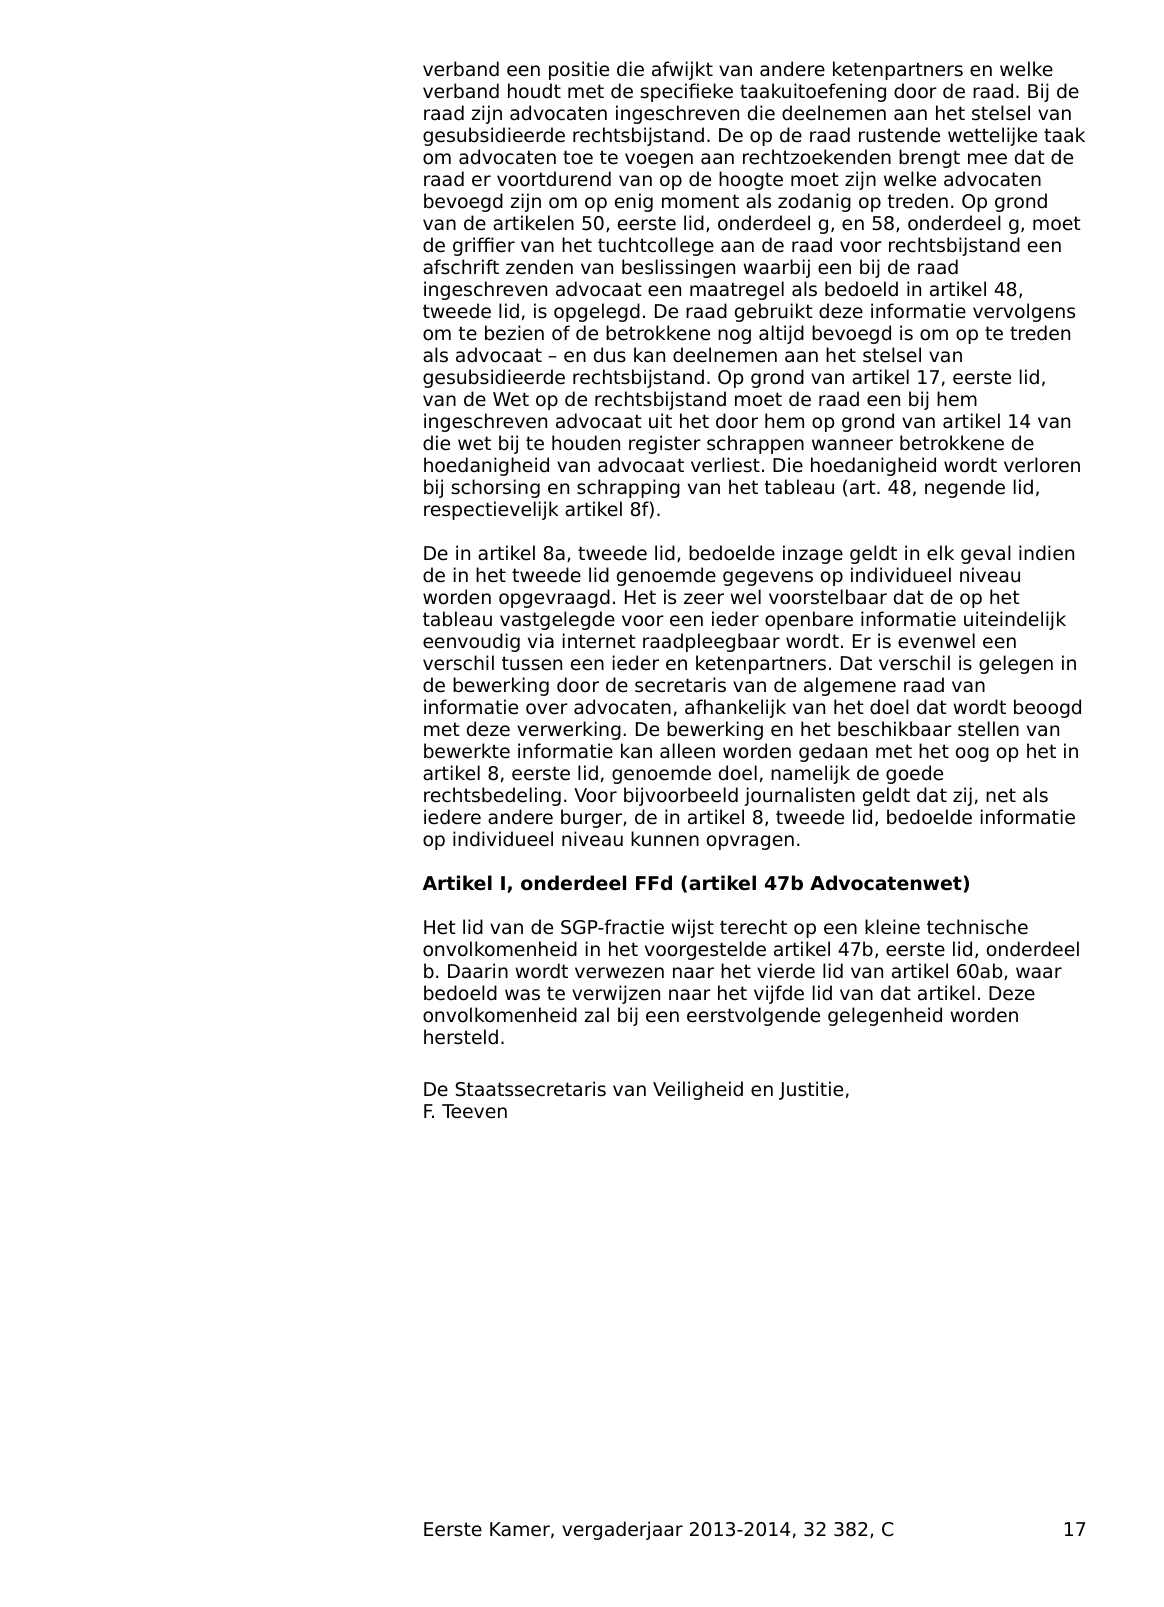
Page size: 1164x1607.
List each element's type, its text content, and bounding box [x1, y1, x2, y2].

text De Staatssecretaris van Veiligheid en Justitie, F. Teeven [422, 1079, 1087, 1123]
subtitle Artikel I, onderdeel FFd (artikel 47b Advocatenwet) [422, 873, 1087, 895]
text De in artikel 8a, tweede lid, bedoelde inzage geldt in elk geval indien de in het tweede lid genoemde gegevens op individueel niveau worden opgevraagd. Het is zeer wel voorstelbaar dat de op het tableau vastgelegde voor een ieder openbare informatie uiteindelijk eenvoudig via internet raadpleegbaar wordt. Er is evenwel een verschil tussen een ieder en ketenpartners. Dat verschil is gelegen in de bewerking door de secretaris van de algemene raad van informatie over advocaten, afhankelijk van het doel dat wordt beoogd met deze verwerking. De bewerking en het beschikbaar stellen van bewerkte informatie kan alleen worden gedaan met het oog op het in artikel 8, eerste lid, genoemde doel, namelijk de goede rechtsbedeling. Voor bijvoorbeeld journalisten geldt dat zij, net als iedere andere burger, de in artikel 8, tweede lid, bedoelde informatie op individueel niveau kunnen opvragen. [422, 543, 1087, 851]
text verband een positie die afwijkt van andere ketenpartners en welke verband houdt met de specifieke taakuitoefening door de raad. Bij de raad zijn advocaten ingeschreven die deelnemen aan het stelsel van gesubsidieerde rechtsbijstand. De op de raad rustende wettelijke taak om advocaten toe te voegen aan rechtzoekenden brengt mee dat de raad er voortdurend van op de hoogte moet zijn welke advocaten bevoegd zijn om op enig moment als zodanig op treden. Op grond van de artikelen 50, eerste lid, onderdeel g, en 58, onderdeel g, moet de griffier van het tuchtcollege aan de raad voor rechtsbijstand een afschrift zenden van beslissingen waarbij een bij de raad ingeschreven advocaat een maatregel als bedoeld in artikel 48, tweede lid, is opgelegd. De raad gebruikt deze informatie vervolgens om te bezien of de betrokkene nog altijd bevoegd is om op te treden als advocaat – en dus kan deelnemen aan het stelsel van gesubsidieerde rechtsbijstand. Op grond van artikel 17, eerste lid, van de Wet op de rechtsbijstand moet de raad een bij hem ingeschreven advocaat uit het door hem op grond van artikel 14 van die wet bij te houden register schrappen wanneer betrokkene de hoedanigheid van advocaat verliest. Die hoedanigheid wordt verloren bij schorsing en schrapping van het tableau (art. 48, negende lid, respectievelijk artikel 8f). [422, 59, 1087, 521]
text Het lid van de SGP-fractie wijst terecht op een kleine technische onvolkomenheid in het voorgestelde artikel 47b, eerste lid, onderdeel b. Daarin wordt verwezen naar het vierde lid van artikel 60ab, waar bedoeld was te verwijzen naar het vijfde lid van dat artikel. Deze onvolkomenheid zal bij een eerstvolgende gelegenheid worden hersteld. [422, 917, 1087, 1049]
